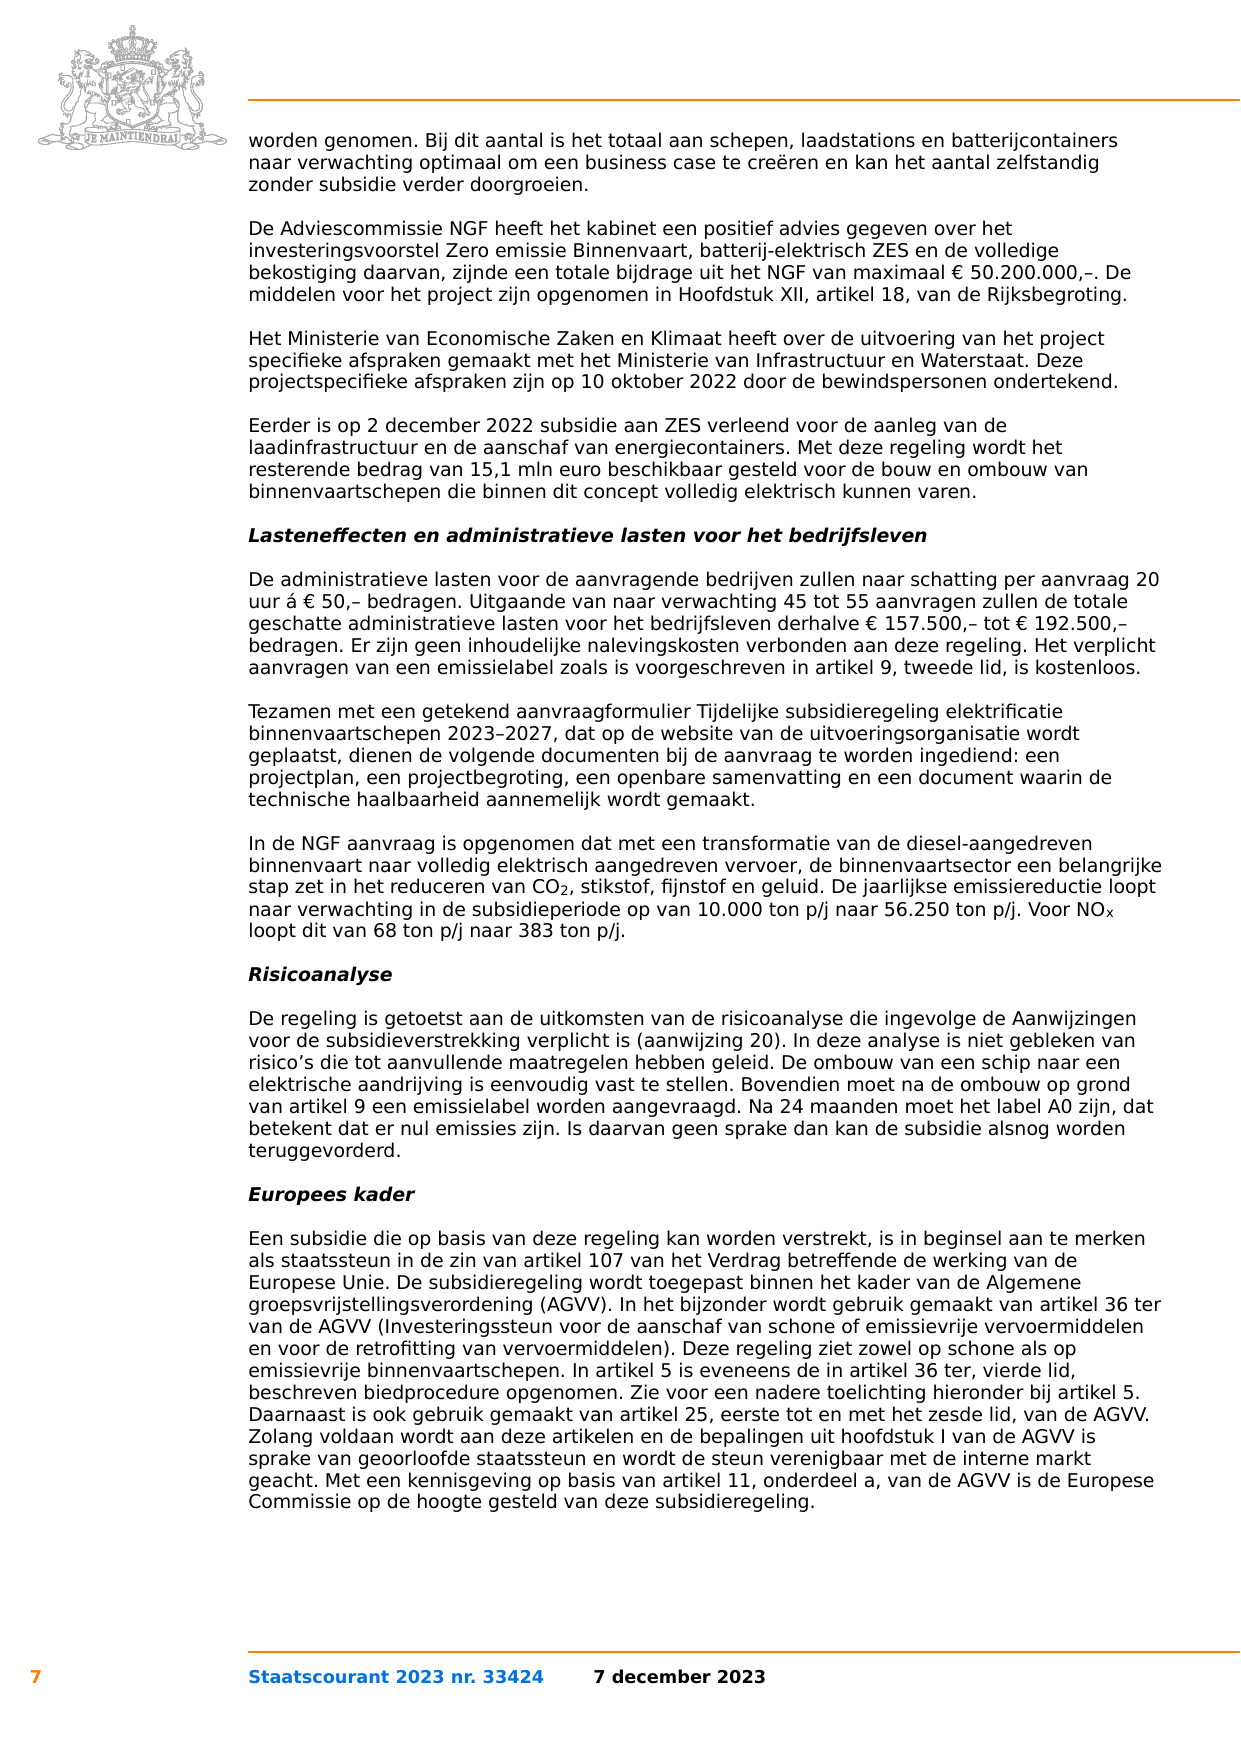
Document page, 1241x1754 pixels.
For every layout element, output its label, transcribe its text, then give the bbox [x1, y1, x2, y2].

text De administratieve lasten voor de aanvragende bedrijven zullen naar schatting per aanvraag 20 uur á € 50,– bedragen. Uitgaande van naar verwachting 45 tot 55 aanvragen zullen de totale geschatte administratieve lasten voor het bedrijfsleven derhalve € 157.500,– tot € 192.500,– bedragen. Er zijn geen inhoudelijke nalevingskosten verbonden aan deze regeling. Het verplicht aanvragen van een emissielabel zoals is voorgeschreven in artikel 9, tweede lid, is kostenloos. [248, 569, 1163, 679]
subtitle Lasteneffecten en administratieve lasten voor het bedrijfsleven [248, 525, 1163, 547]
text worden genomen. Bij dit aantal is het totaal aan schepen, laadstations en batterijcontainers naar verwachting optimaal om een business case te creëren en kan het aantal zelfstandig zonder subsidie verder doorgroeien. [248, 130, 1163, 196]
text Tezamen met een getekend aanvraagformulier Tijdelijke subsidieregeling elektrificatie binnenvaartschepen 2023–2027, dat op de website van de uitvoeringsorganisatie wordt geplaatst, dienen de volgende documenten bij de aanvraag te worden ingediend: een projectplan, een projectbegroting, een openbare samenvatting en een document waarin de technische haalbaarheid aannemelijk wordt gemaakt. [248, 701, 1163, 811]
subtitle Risicoanalyse [248, 964, 1163, 986]
text Het Ministerie van Economische Zaken en Klimaat heeft over de uitvoering van het project specifieke afspraken gemaakt met het Ministerie van Infrastructuur en Waterstaat. Deze projectspecifieke afspraken zijn op 10 oktober 2022 door de bewindspersonen ondertekend. [248, 327, 1163, 393]
text In de NGF aanvraag is opgenomen dat met een transformatie van de diesel-aangedreven binnenvaart naar volledig elektrisch aangedreven vervoer, de binnenvaartsector een belangrijke stap zet in het reduceren van CO2, stikstof, fijnstof en geluid. De jaarlijkse emissiereductie loopt naar verwachting in de subsidieperiode op van 10.000 ton p/j naar 56.250 ton p/j. Voor NOx loopt dit van 68 ton p/j naar 383 ton p/j. [248, 832, 1163, 942]
subtitle Europees kader [248, 1184, 1163, 1206]
text Een subsidie die op basis van deze regeling kan worden verstrekt, is in beginsel aan te merken als staatssteun in de zin van artikel 107 van het Verdrag betreffende de werking van de Europese Unie. De subsidieregeling wordt toegepast binnen het kader van de Algemene groepsvrijstellingsverordening (AGVV). In het bijzonder wordt gebruik gemaakt van artikel 36 ter van de AGVV (Investeringssteun voor de aanschaf van schone of emissievrije vervoermiddelen en voor de retrofitting van vervoermiddelen). Deze regeling ziet zowel op schone als op emissievrije binnenvaartschepen. In artikel 5 is eveneens de in artikel 36 ter, vierde lid, beschreven biedprocedure opgenomen. Zie voor een nadere toelichting hieronder bij artikel 5. [248, 1228, 1163, 1403]
text De Adviescommissie NGF heeft het kabinet een positief advies gegeven over het investeringsvoorstel Zero emissie Binnenvaart, batterij-elektrisch ZES en de volledige bekostiging daarvan, zijnde een totale bijdrage uit het NGF van maximaal € 50.200.000,–. De middelen voor het project zijn opgenomen in Hoofdstuk XII, artikel 18, van de Rijksbegroting. [248, 218, 1163, 306]
text Eerder is op 2 december 2022 subsidie aan ZES verleend voor de aanleg van de laadinfrastructuur en de aanschaf van energiecontainers. Met deze regeling wordt het resterende bedrag van 15,1 mln euro beschikbaar gesteld voor de bouw en ombouw van binnenvaartschepen die binnen dit concept volledig elektrisch kunnen varen. [248, 415, 1163, 503]
text De regeling is getoetst aan de uitkomsten van de risicoanalyse die ingevolge de Aanwijzingen voor de subsidieverstrekking verplicht is (aanwijzing 20). In deze analyse is niet gebleken van risico’s die tot aanvullende maatregelen hebben geleid. De ombouw van een schip naar een elektrische aandrijving is eenvoudig vast te stellen. Bovendien moet na de ombouw op grond van artikel 9 een emissielabel worden aangevraagd. Na 24 maanden moet het label A0 zijn, dat betekent dat er nul emissies zijn. Is daarvan geen sprake dan kan de subsidie alsnog worden teruggevorderd. [248, 1008, 1163, 1162]
text Daarnaast is ook gebruik gemaakt van artikel 25, eerste tot en met het zesde lid, van de AGVV. Zolang voldaan wordt aan deze artikelen en de bepalingen uit hoofdstuk I van de AGVV is sprake van geoorloofde staatssteun en wordt de steun verenigbaar met de interne markt geacht. Met een kennisgeving op basis van artikel 11, onderdeel a, van de AGVV is de Europese Commissie op de hoogte gesteld van deze subsidieregeling. [248, 1403, 1163, 1513]
picture [38, 25, 227, 150]
